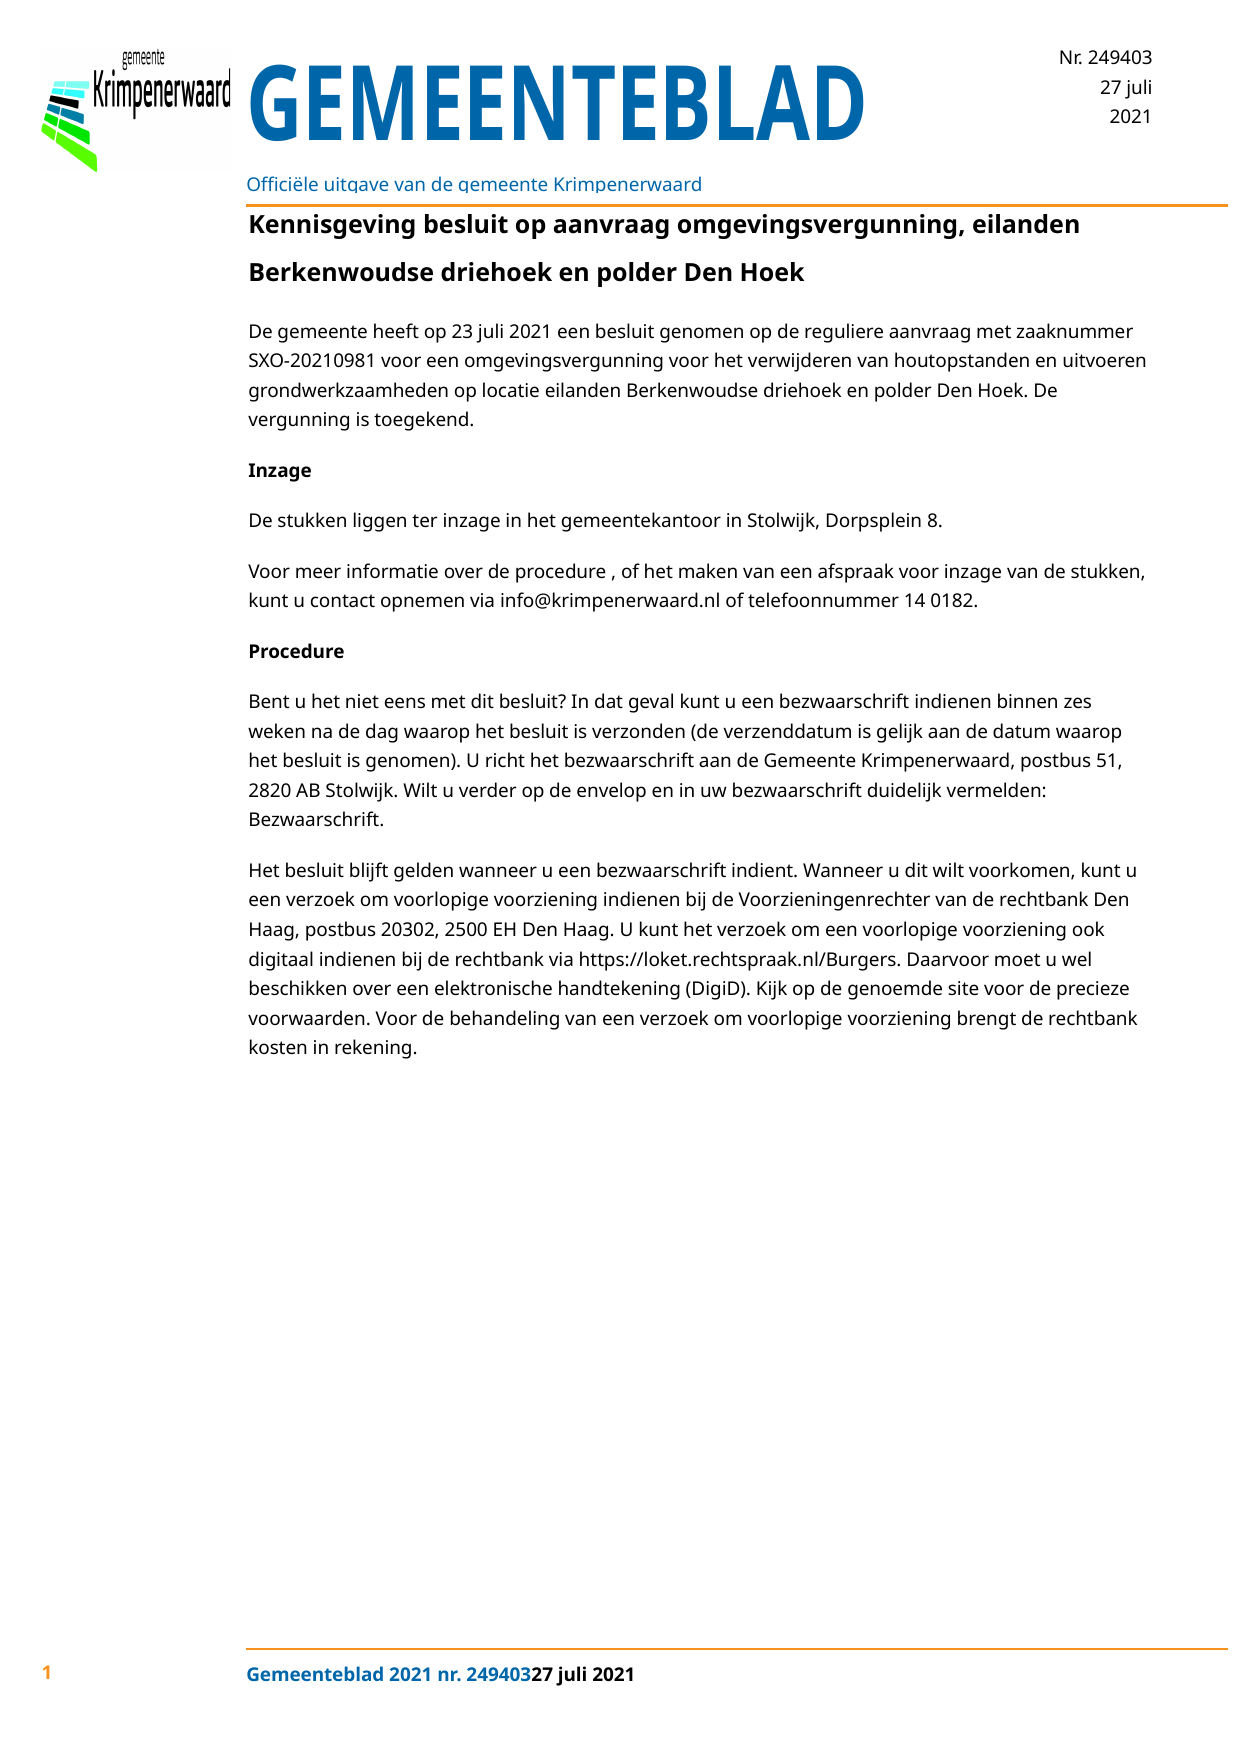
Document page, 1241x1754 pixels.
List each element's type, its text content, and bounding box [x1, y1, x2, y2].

text Bent u het niet eens met dit besluit? In dat geval kunt u een bezwaarschrift indienen binnen zes weken na de dag waarop het besluit is verzonden (de verzenddatum is gelijk aan de datum waarop het besluit is genomen). U richt het bezwaarschrift aan de Gemeente Krimpenerwaard, postbus 51, 2820 AB Stolwijk. Wilt u verder op de envelop en in uw bezwaarschrift duidelijk vermelden: Bezwaarschrift. [248, 688, 1152, 832]
text Voor meer informatie over de procedure , of het maken van een afspraak voor inzage van de stukken, kunt u contact opnemen via info@krimpenerwaard.nl of telefoonnummer 14 0182. [248, 558, 1152, 613]
text Procedure [248, 638, 1152, 664]
text De gemeente heeft op 23 juli 2021 een besluit genomen op de reguliere aanvraag met zaaknummer SXO-20210981 voor een omgevingsvergunning voor het verwijderen van houtopstanden en uitvoeren grondwerkzaamheden op locatie eilanden Berkenwoudse driehoek en polder Den Hoek. De vergunning is toegekend. [248, 318, 1152, 432]
text Kennisgeving besluit op aanvraag omgevingsvergunning, eilanden Berkenwoudse driehoek en polder Den Hoek [248, 207, 1152, 288]
text Het besluit blijft gelden wanneer u een bezwaarschrift indient. Wanneer u dit wilt voorkomen, kunt u een verzoek om voorlopige voorziening indienen bij de Voorzieningenrechter van de rechtbank Den Haag, postbus 20302, 2500 EH Den Haag. U kunt het verzoek om een voorlopige voorziening ook digitaal indienen bij de rechtbank via https://loket.rechtspraak.nl/Burgers. Daarvoor moet u wel beschikken over een elektronische handtekening (DigiD). Kijk op de genoemde site voor de precieze voorwaarden. Voor de behandeling van een verzoek om voorlopige voorziening brengt de rechtbank kosten in rekening. [248, 857, 1152, 1060]
picture [41, 47, 231, 172]
text Inzage [248, 457, 1152, 483]
text De stukken liggen ter inzage in het gemeentekantoor in Stolwijk, Dorpsplein 8. [248, 507, 1152, 533]
